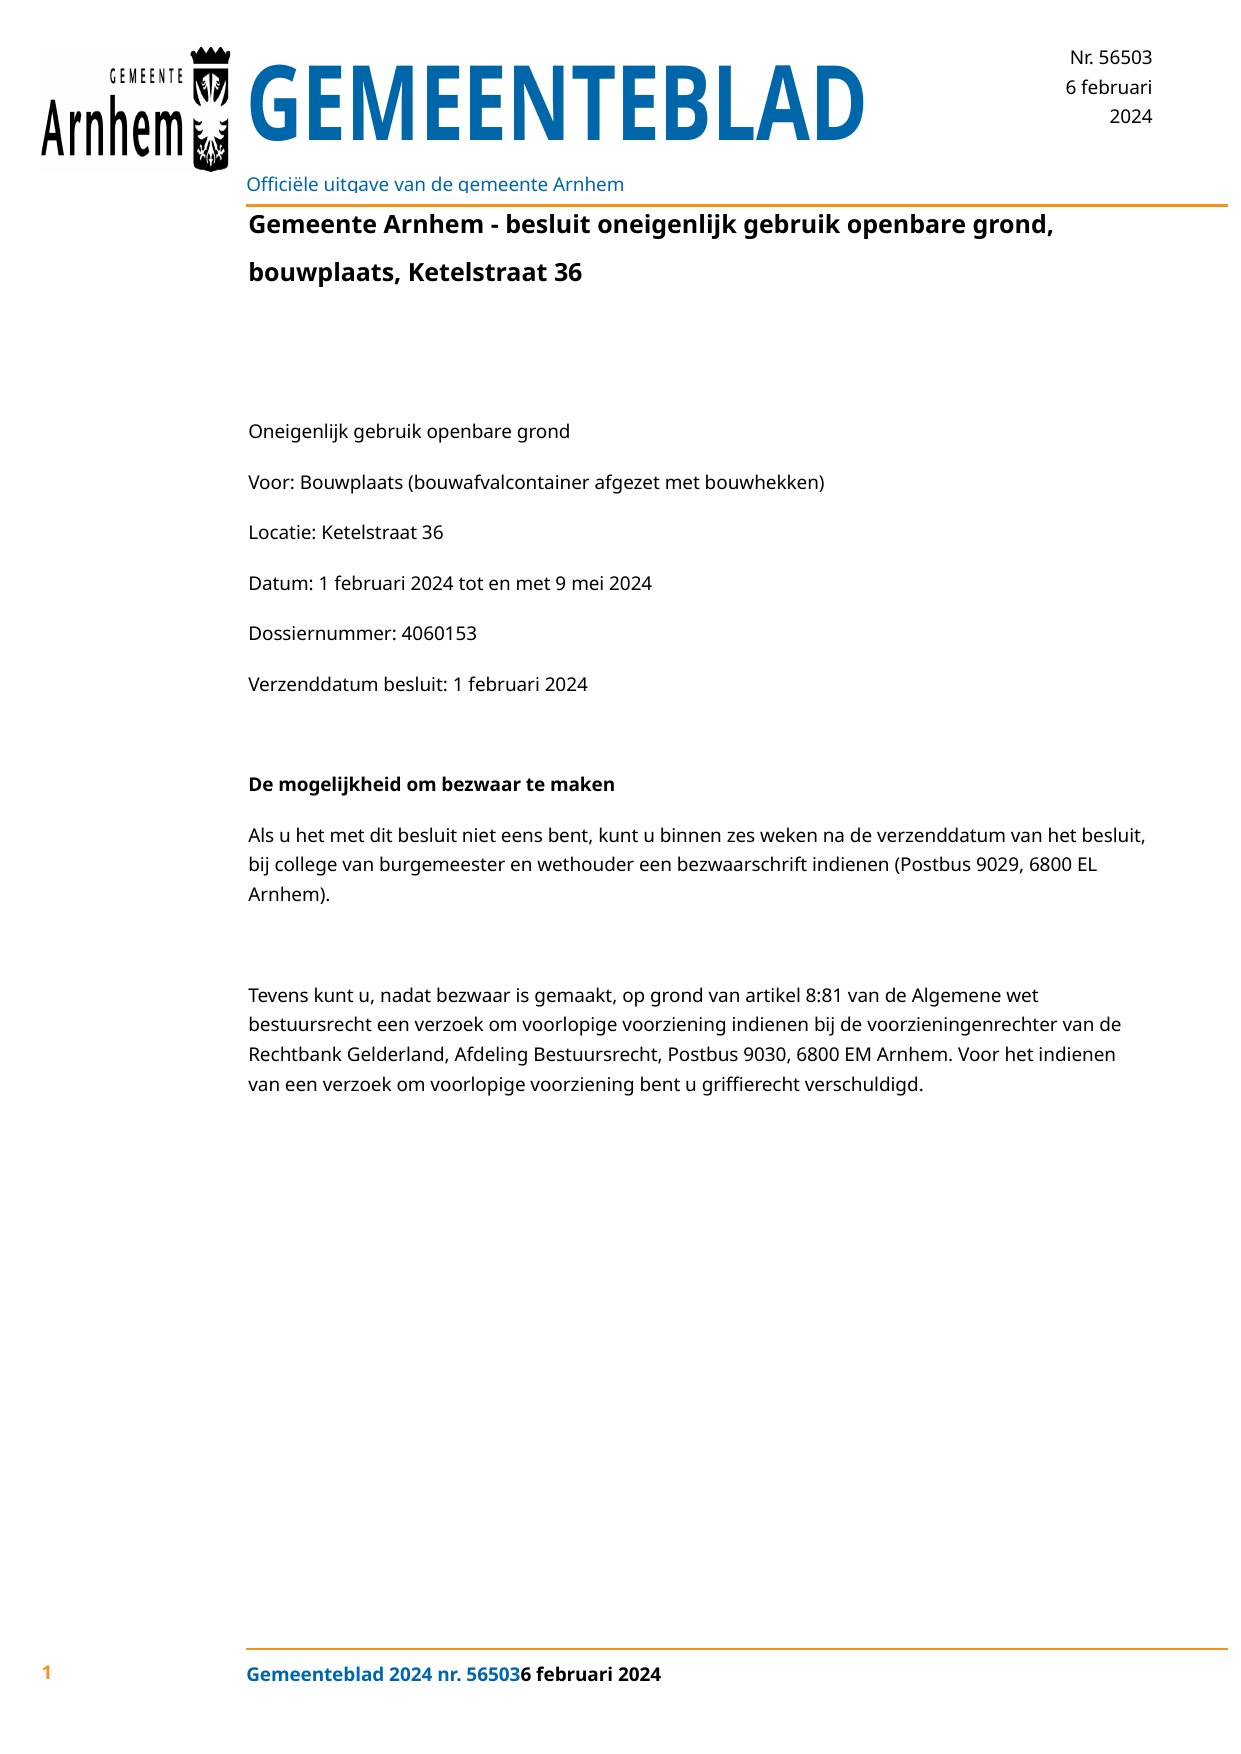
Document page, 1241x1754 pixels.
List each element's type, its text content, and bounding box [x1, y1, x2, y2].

text Gemeente Arnhem - besluit oneigenlijk gebruik openbare grond, bouwplaats, Ketelstraat 36 [248, 207, 1152, 288]
text Als u het met dit besluit niet eens bent, kunt u binnen zes weken na de verzenddatum van het besluit, bij college van burgemeester en wethouder een bezwaarschrift indienen (Postbus 9029, 6800 EL Arnhem). [248, 822, 1152, 907]
picture [41, 47, 231, 172]
text Tevens kunt u, nadat bezwaar is gemaakt, op grond van artikel 8:81 van de Algemene wet bestuursrecht een verzoek om voorlopige voorziening indienen bij de voorzieningenrechter van de Rechtbank Gelderland, Afdeling Bestuursrecht, Postbus 9030, 6800 EM Arnhem. Voor het indienen van een verzoek om voorlopige voorziening bent u griffierecht verschuldigd. [248, 982, 1152, 1097]
text Verzenddatum besluit: 1 februari 2024 [248, 671, 1152, 697]
text Oneigenlijk gebruik openbare grond [248, 419, 1152, 444]
text Dossiernummer: 4060153 [248, 620, 1152, 646]
text Locatie: Ketelstraat 36 [248, 519, 1152, 545]
text Datum: 1 februari 2024 tot en met 9 mei 2024 [248, 570, 1152, 596]
text Voor: Bouwplaats (bouwafvalcontainer afgezet met bouwhekken) [248, 469, 1152, 495]
text De mogelijkheid om bezwaar te maken [248, 772, 1152, 797]
